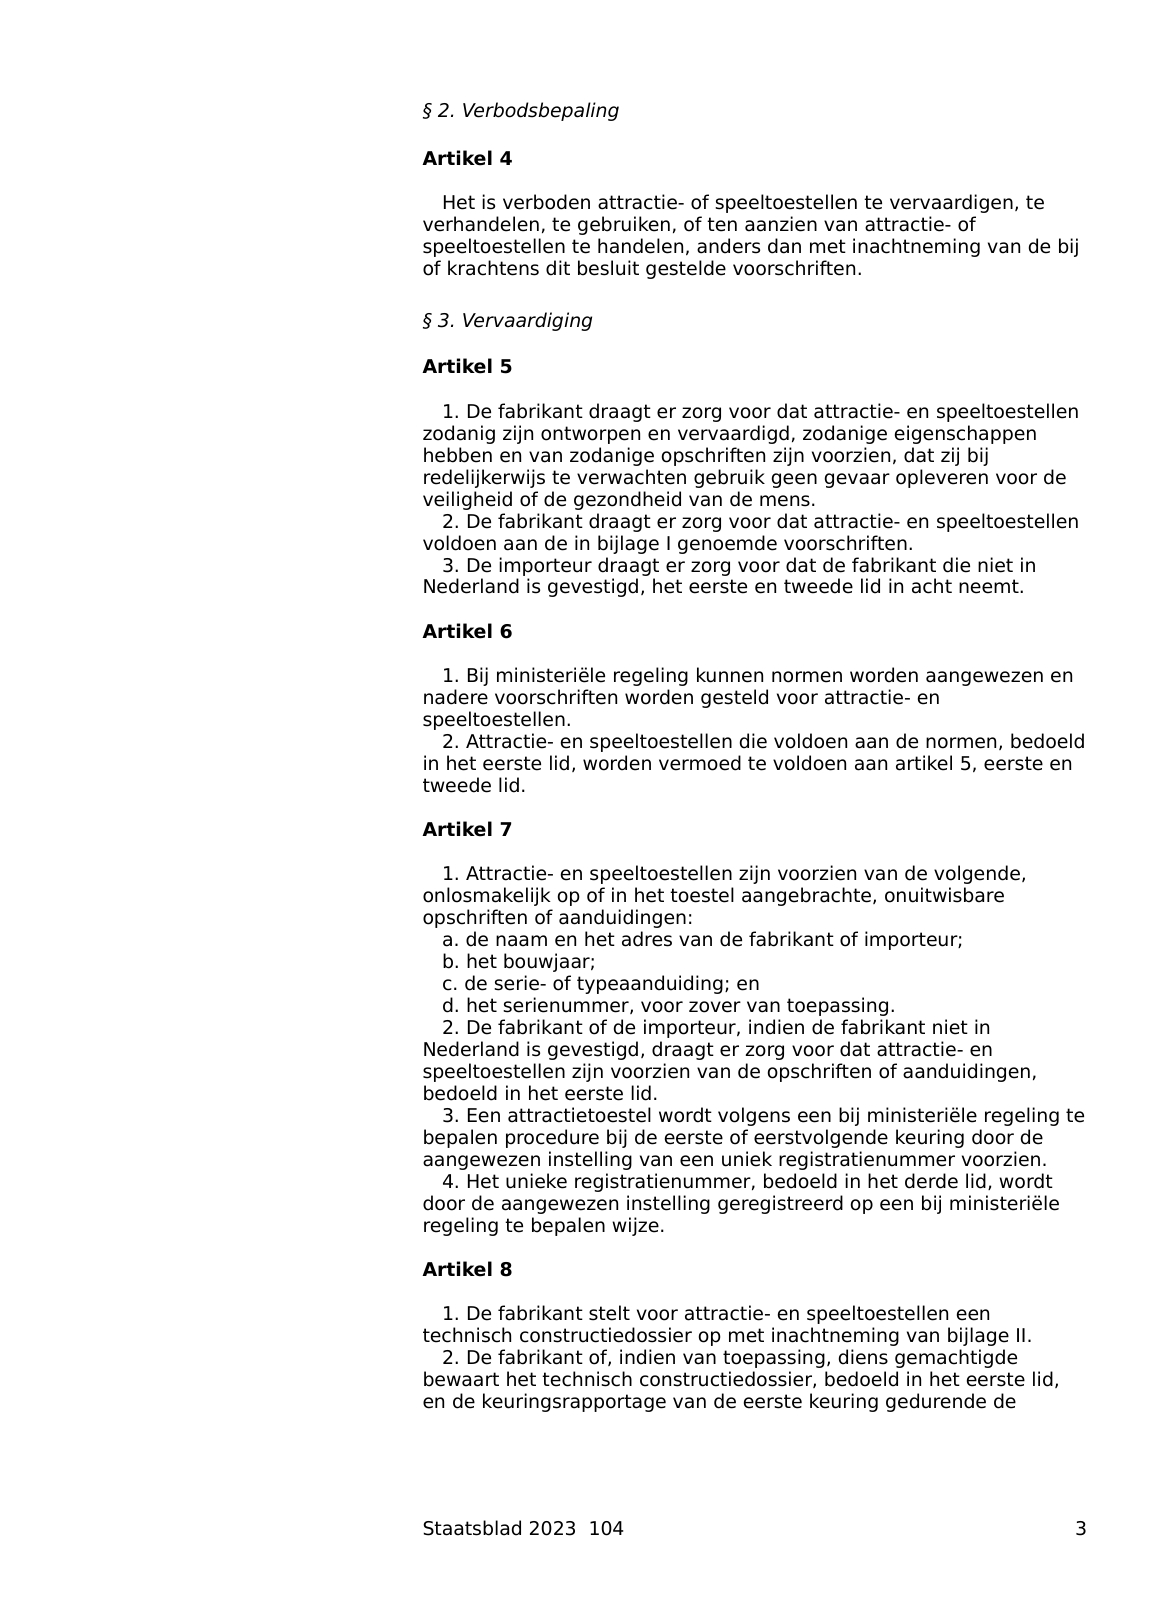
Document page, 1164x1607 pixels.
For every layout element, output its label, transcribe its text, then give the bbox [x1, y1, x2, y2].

text 3. Een attractietoestel wordt volgens een bij ministeriële regeling te bepalen procedure bij de eerste of eerstvolgende keuring door de aangewezen instelling van een uniek registratienummer voorzien. [422, 1105, 1087, 1171]
subtitle Artikel 8 [422, 1259, 1087, 1281]
text 2. Attractie- en speeltoestellen die voldoen aan de normen, bedoeld in het eerste lid, worden vermoed te voldoen aan artikel 5, eerste en tweede lid. [422, 731, 1087, 797]
subtitle Artikel 6 [422, 621, 1087, 643]
text Het is verboden attractie- of speeltoestellen te vervaardigen, te verhandelen, te gebruiken, of ten aanzien van attractie- of speeltoestellen te handelen, anders dan met inachtneming van de bij of krachtens dit besluit gestelde voorschriften. [422, 192, 1087, 279]
subtitle § 3. Vervaardiging [422, 309, 1087, 331]
subtitle § 2. Verbodsbepaling [422, 100, 1087, 122]
subtitle Artikel 7 [422, 819, 1087, 841]
text a. de naam en het adres van de fabrikant of importeur; [422, 929, 1087, 951]
text d. het serienummer, voor zover van toepassing. [422, 995, 1087, 1017]
text 2. De fabrikant draagt er zorg voor dat attractie- en speeltoestellen voldoen aan de in bijlage I genoemde voorschriften. [422, 511, 1087, 554]
text 2. De fabrikant of, indien van toepassing, diens gemachtigde bewaart het technisch constructiedossier, bedoeld in het eerste lid, en de keuringsrapportage van de eerste keuring gedurende de [422, 1347, 1087, 1413]
subtitle Artikel 4 [422, 147, 1087, 169]
text 4. Het unieke registratienummer, bedoeld in het derde lid, wordt door de aangewezen instelling geregistreerd op een bij ministeriële regeling te bepalen wijze. [422, 1171, 1087, 1237]
subtitle Artikel 5 [422, 356, 1087, 378]
text 1. De fabrikant draagt er zorg voor dat attractie- en speeltoestellen zodanig zijn ontworpen en vervaardigd, zodanige eigenschappen hebben en van zodanige opschriften zijn voorzien, dat zij bij redelijkerwijs te verwachten gebruik geen gevaar opleveren voor de veiligheid of de gezondheid van de mens. [422, 401, 1087, 511]
text b. het bouwjaar; [422, 951, 1087, 973]
text 3. De importeur draagt er zorg voor dat de fabrikant die niet in Nederland is gevestigd, het eerste en tweede lid in acht neemt. [422, 554, 1087, 598]
text 1. Attractie- en speeltoestellen zijn voorzien van de volgende, onlosmakelijk op of in het toestel aangebrachte, onuitwisbare opschriften of aanduidingen: [422, 863, 1087, 929]
text c. de serie- of typeaanduiding; en [422, 973, 1087, 995]
text 2. De fabrikant of de importeur, indien de fabrikant niet in Nederland is gevestigd, draagt er zorg voor dat attractie- en speeltoestellen zijn voorzien van de opschriften of aanduidingen, bedoeld in het eerste lid. [422, 1017, 1087, 1105]
text 1. Bij ministeriële regeling kunnen normen worden aangewezen en nadere voorschriften worden gesteld voor attractie- en speeltoestellen. [422, 665, 1087, 731]
text 1. De fabrikant stelt voor attractie- en speeltoestellen een technisch constructiedossier op met inachtneming van bijlage II. [422, 1303, 1087, 1347]
